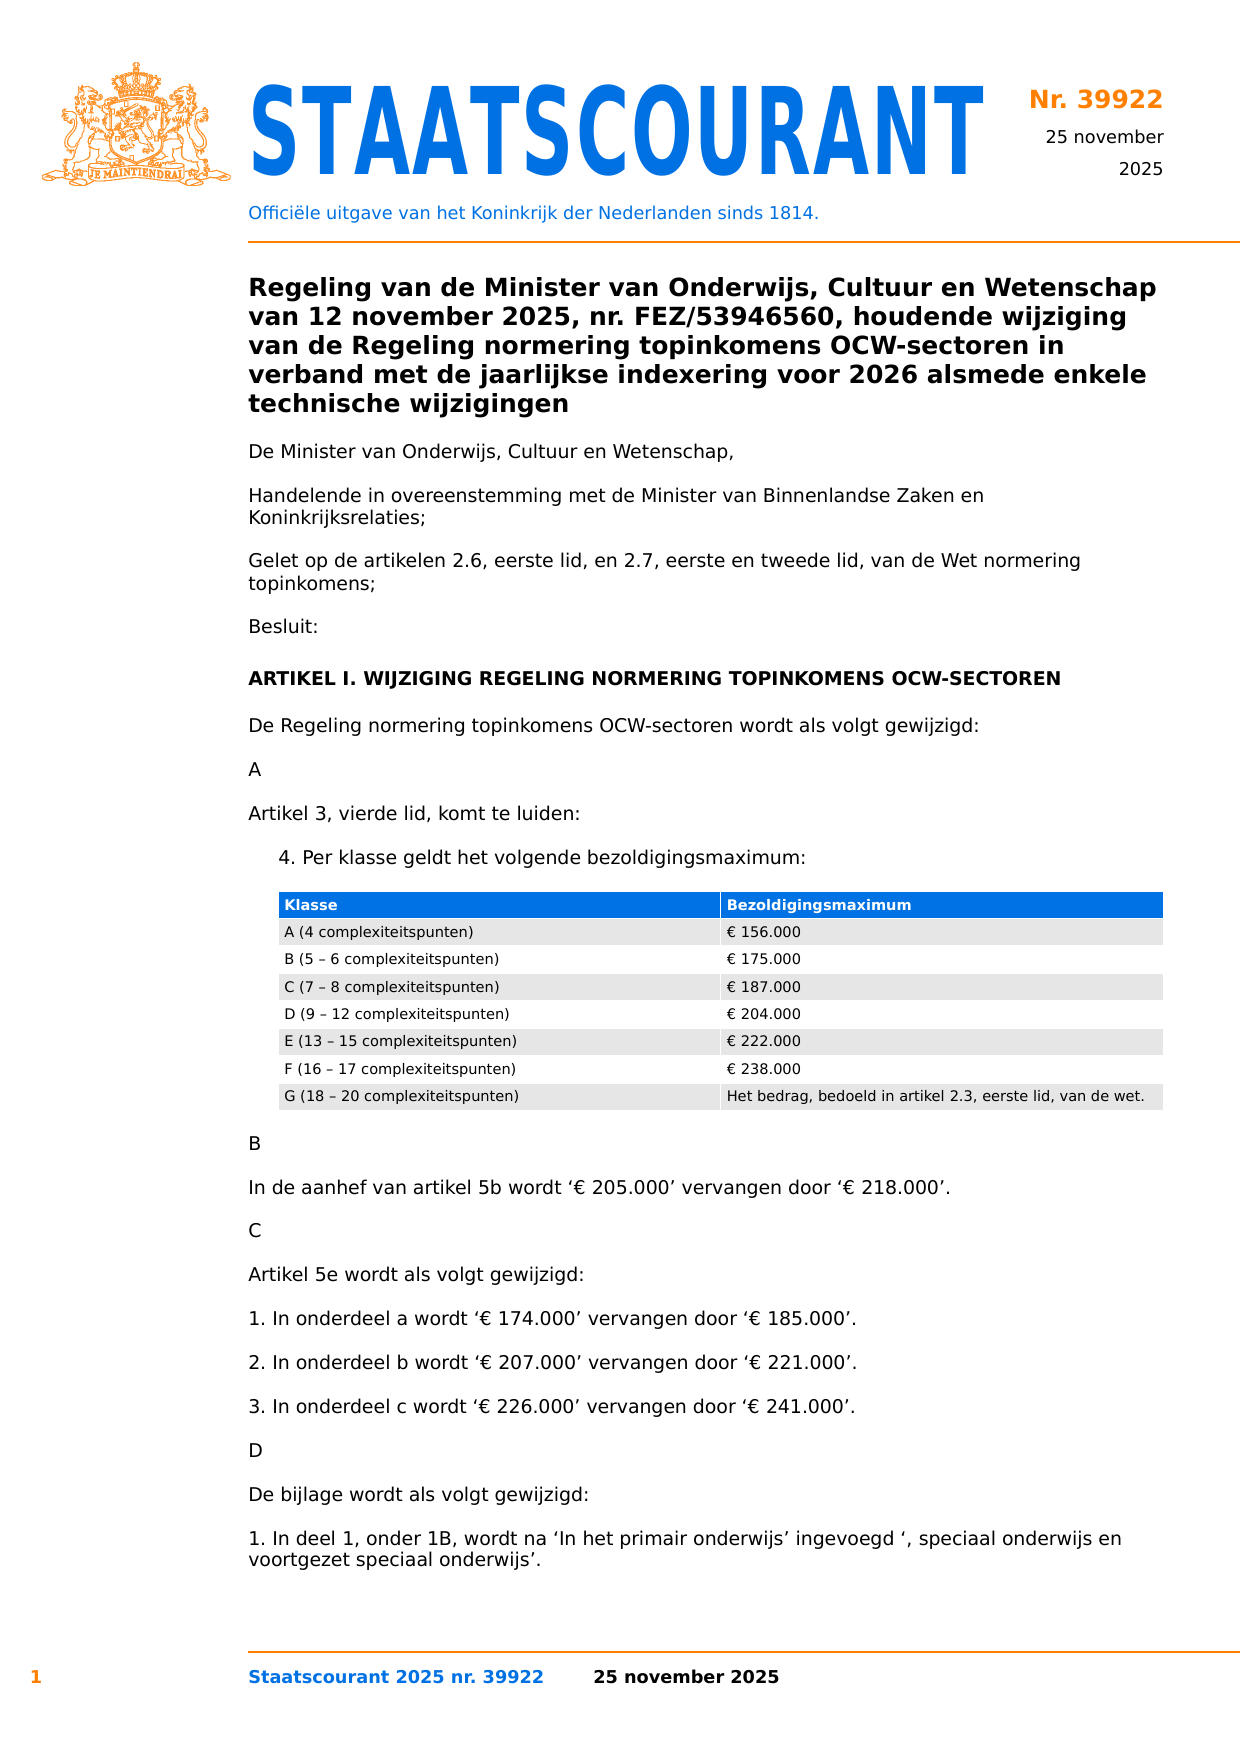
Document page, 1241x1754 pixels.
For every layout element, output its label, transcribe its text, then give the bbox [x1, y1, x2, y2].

table_header Bezoldigingsmaximum [721, 892, 1163, 918]
subtitle ARTIKEL I. WIJZIGING REGELING NORMERING TOPINKOMENS OCW-SECTOREN [248, 668, 1163, 690]
text 2. In onderdeel b wordt ‘€ 207.000’ vervangen door ‘€ 221.000’. [248, 1352, 1163, 1374]
text De Regeling normering topinkomens OCW-sectoren wordt als volgt gewijzigd: [248, 715, 1163, 737]
table_cell G (18 – 20 complexiteitspunten) [279, 1084, 720, 1110]
table_cell Officiële uitgave van het Koninkrijk der Nederlanden sinds 1814. [248, 203, 1240, 241]
table_cell D (9 – 12 complexiteitspunten) [279, 1001, 720, 1028]
table_cell 2025 [998, 153, 1240, 203]
table_header Klasse [279, 892, 720, 918]
table_cell € 204.000 [721, 1001, 1163, 1028]
text De Minister van Onderwijs, Cultuur en Wetenschap, [248, 441, 1163, 463]
text De bijlage wordt als volgt gewijzigd: [248, 1483, 1163, 1506]
text B [248, 1133, 1163, 1155]
text Handelende in overeenstemming met de Minister van Binnenlandse Zaken en Koninkrijksrelaties; [248, 484, 1163, 528]
text 1. In onderdeel a wordt ‘€ 174.000’ vervangen door ‘€ 185.000’. [248, 1308, 1163, 1330]
table_cell C (7 – 8 complexiteitspunten) [279, 974, 720, 1000]
text 3. In onderdeel c wordt ‘€ 226.000’ vervangen door ‘€ 241.000’. [248, 1396, 1163, 1418]
table_cell E (13 – 15 complexiteitspunten) [279, 1029, 720, 1055]
text Besluit: [248, 616, 1163, 638]
text Artikel 3, vierde lid, komt te luiden: [248, 803, 1163, 825]
text Artikel 5e wordt als volgt gewijzigd: [248, 1264, 1163, 1286]
picture [41, 62, 231, 186]
table_cell € 187.000 [721, 974, 1163, 1000]
text C [248, 1220, 1163, 1242]
text 4. Per klasse geldt het volgende bezoldigingsmaximum: [278, 847, 1163, 869]
text D [248, 1440, 1163, 1462]
subtitle Regeling van de Minister van Onderwijs, Cultuur en Wetenschap van 12 november 2025, nr. FEZ/53946560, houdende wijziging van de Regeling normering topinkomens OCW-sectoren in verband met de jaarlijkse indexering voor 2026 alsmede enkele technische wijzigingen [248, 273, 1163, 419]
table_cell B (5 – 6 complexiteitspunten) [279, 946, 720, 973]
table_cell € 175.000 [721, 946, 1163, 973]
table_cell € 222.000 [721, 1029, 1163, 1055]
text In de aanhef van artikel 5b wordt ‘€ 205.000’ vervangen door ‘€ 218.000’. [248, 1177, 1163, 1198]
table_cell F (16 – 17 complexiteitspunten) [279, 1056, 720, 1082]
text 1. In deel 1, onder 1B, wordt na ‘In het primair onderwijs’ ingevoegd ‘, speciaal onderwijs en voortgezet speciaal onderwijs’. [248, 1527, 1163, 1571]
table_cell 25 november [998, 121, 1240, 153]
table_header Nr. 39922 [998, 62, 1240, 121]
text Gelet op de artikelen 2.6, eerste lid, en 2.7, eerste en tweede lid, van de Wet normering topinkomens; [248, 550, 1163, 594]
table_header STAATSCOURANT [248, 62, 998, 203]
table_cell Het bedrag, bedoeld in artikel 2.3, eerste lid, van de wet. [721, 1084, 1163, 1110]
table_cell € 238.000 [721, 1056, 1163, 1082]
table_header [25, 62, 248, 241]
table_cell € 156.000 [721, 919, 1163, 945]
text A [248, 759, 1163, 781]
table_cell A (4 complexiteitspunten) [279, 919, 720, 945]
